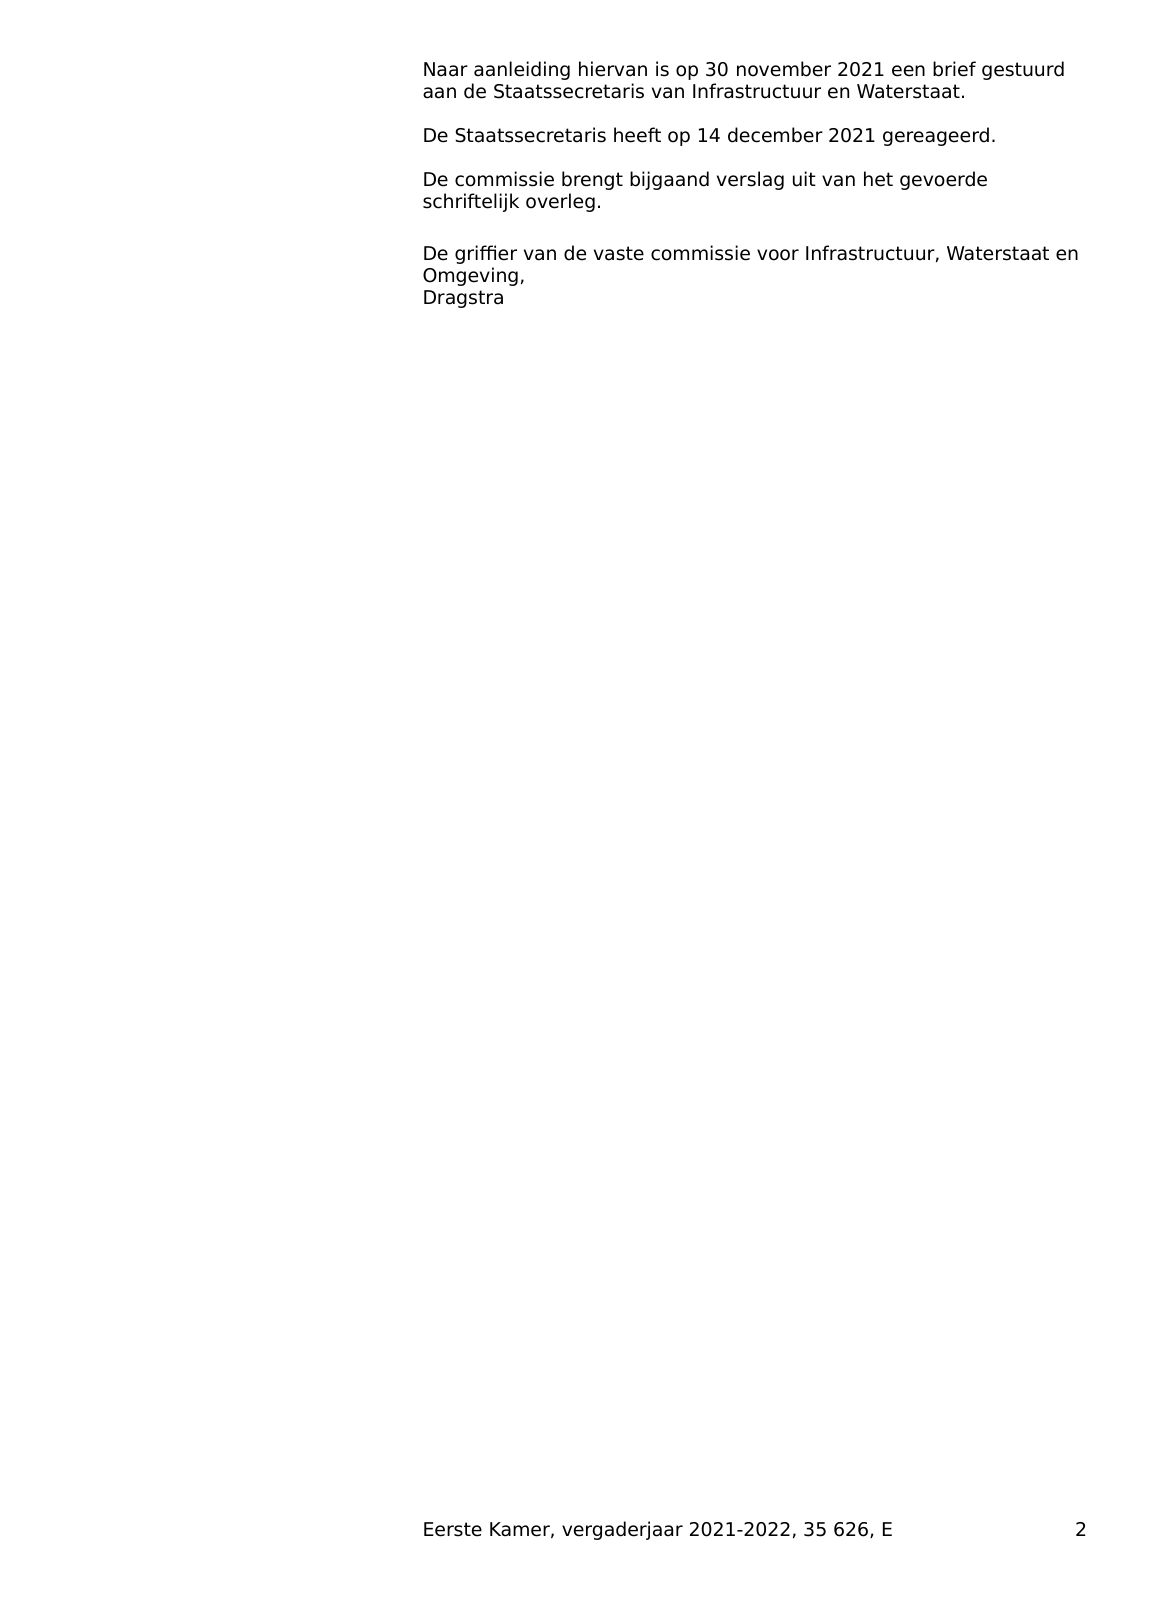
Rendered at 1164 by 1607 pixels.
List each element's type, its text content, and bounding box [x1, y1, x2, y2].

text De griffier van de vaste commissie voor Infrastructuur, Waterstaat en Omgeving, Dragstra [422, 243, 1087, 309]
text Naar aanleiding hiervan is op 30 november 2021 een brief gestuurd aan de Staatssecretaris van Infrastructuur en Waterstaat. [422, 59, 1087, 103]
text De commissie brengt bijgaand verslag uit van het gevoerde schriftelijk overleg. [422, 169, 1087, 213]
text De Staatssecretaris heeft op 14 december 2021 gereageerd. [422, 125, 1087, 147]
